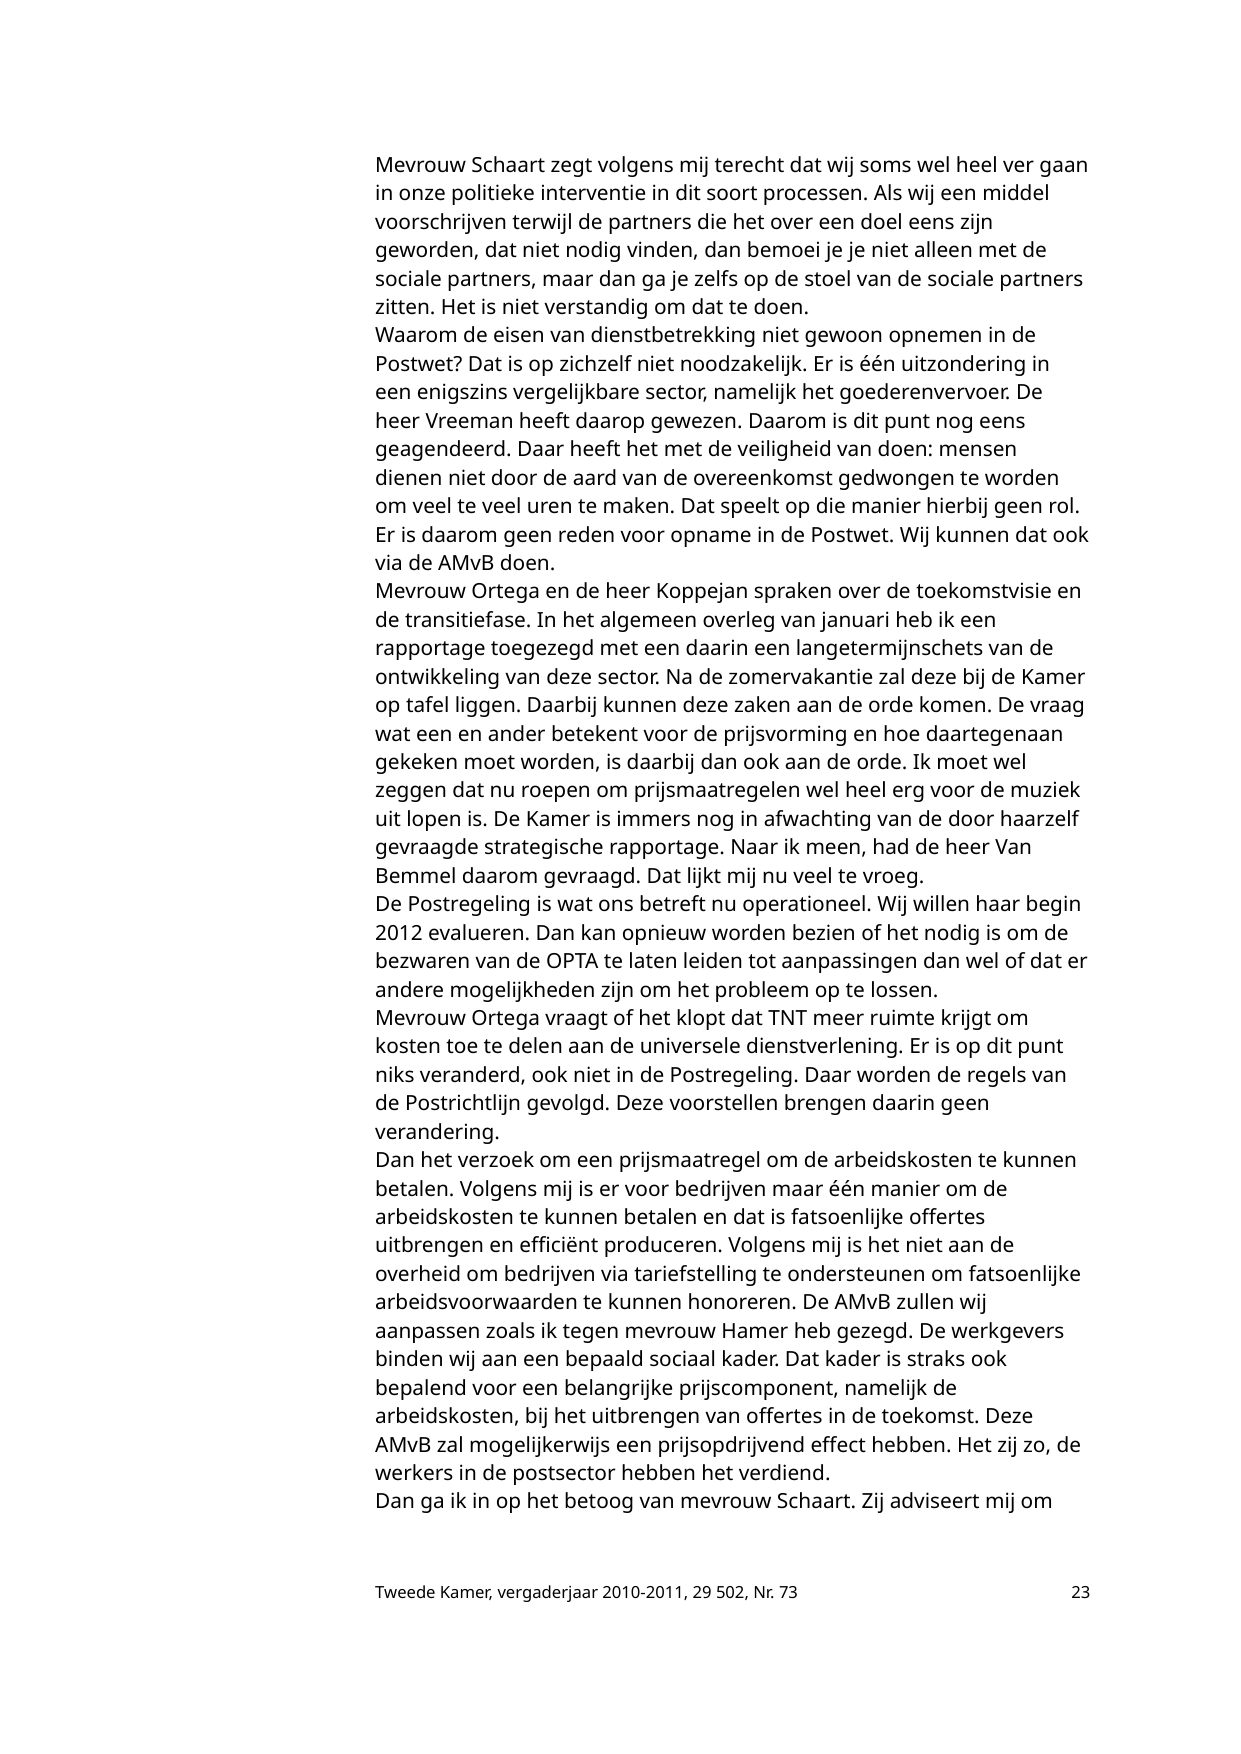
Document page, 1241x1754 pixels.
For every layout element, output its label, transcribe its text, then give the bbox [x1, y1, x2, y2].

text Dan het verzoek om een prijsmaatregel om de arbeidskosten te kunnen betalen. Volgens mij is er voor bedrijven maar één manier om de arbeidskosten te kunnen betalen en dat is fatsoenlijke offertes uitbrengen en efficiënt produceren. Volgens mij is het niet aan de overheid om bedrijven via tariefstelling te ondersteunen om fatsoenlijke arbeidsvoorwaarden te kunnen honoreren. De AMvB zullen wij aanpassen zoals ik tegen mevrouw Hamer heb gezegd. De werkgevers binden wij aan een bepaald sociaal kader. Dat kader is straks ook bepalend voor een belangrijke prijscomponent, namelijk de arbeidskosten, bij het uitbrengen van offertes in de toekomst. Deze AMvB zal mogelijkerwijs een prijsopdrijvend effect hebben. Het zij zo, de werkers in de postsector hebben het verdiend. [375, 1145, 1090, 1487]
text Waarom de eisen van dienstbetrekking niet gewoon opnemen in de Postwet? Dat is op zichzelf niet noodzakelijk. Er is één uitzondering in een enigszins vergelijkbare sector, namelijk het goederenvervoer. De heer Vreeman heeft daarop gewezen. Daarom is dit punt nog eens geagendeerd. Daar heeft het met de veiligheid van doen: mensen dienen niet door de aard van de overeenkomst gedwongen te worden om veel te veel uren te maken. Dat speelt op die manier hierbij geen rol. Er is daarom geen reden voor opname in de Postwet. Wij kunnen dat ook via de AMvB doen. [375, 321, 1090, 577]
text Mevrouw Ortega en de heer Koppejan spraken over de toekomstvisie en de transitiefase. In het algemeen overleg van januari heb ik een rapportage toegezegd met een daarin een langetermijnschets van de ontwikkeling van deze sector. Na de zomervakantie zal deze bij de Kamer op tafel liggen. Daarbij kunnen deze zaken aan de orde komen. De vraag wat een en ander betekent voor de prijsvorming en hoe daartegenaan gekeken moet worden, is daarbij dan ook aan de orde. Ik moet wel zeggen dat nu roepen om prijsmaatregelen wel heel erg voor de muziek uit lopen is. De Kamer is immers nog in afwachting van de door haarzelf gevraagde strategische rapportage. Naar ik meen, had de heer Van Bemmel daarom gevraagd. Dat lijkt mij nu veel te vroeg. [375, 577, 1090, 889]
text Mevrouw Schaart zegt volgens mij terecht dat wij soms wel heel ver gaan in onze politieke interventie in dit soort processen. Als wij een middel voorschrijven terwijl de partners die het over een doel eens zijn geworden, dat niet nodig vinden, dan bemoei je je niet alleen met de sociale partners, maar dan ga je zelfs op de stoel van de sociale partners zitten. Het is niet verstandig om dat te doen. [375, 150, 1090, 321]
text De Postregeling is wat ons betreft nu operationeel. Wij willen haar begin 2012 evalueren. Dan kan opnieuw worden bezien of het nodig is om de bezwaren van de OPTA te laten leiden tot aanpassingen dan wel of dat er andere mogelijkheden zijn om het probleem op te lossen. [375, 889, 1090, 1003]
text Dan ga ik in op het betoog van mevrouw Schaart. Zij adviseert mij om [375, 1487, 1090, 1515]
text Mevrouw Ortega vraagt of het klopt dat TNT meer ruimte krijgt om kosten toe te delen aan de universele dienstverlening. Er is op dit punt niks veranderd, ook niet in de Postregeling. Daar worden de regels van de Postrichtlijn gevolgd. Deze voorstellen brengen daarin geen verandering. [375, 1003, 1090, 1145]
